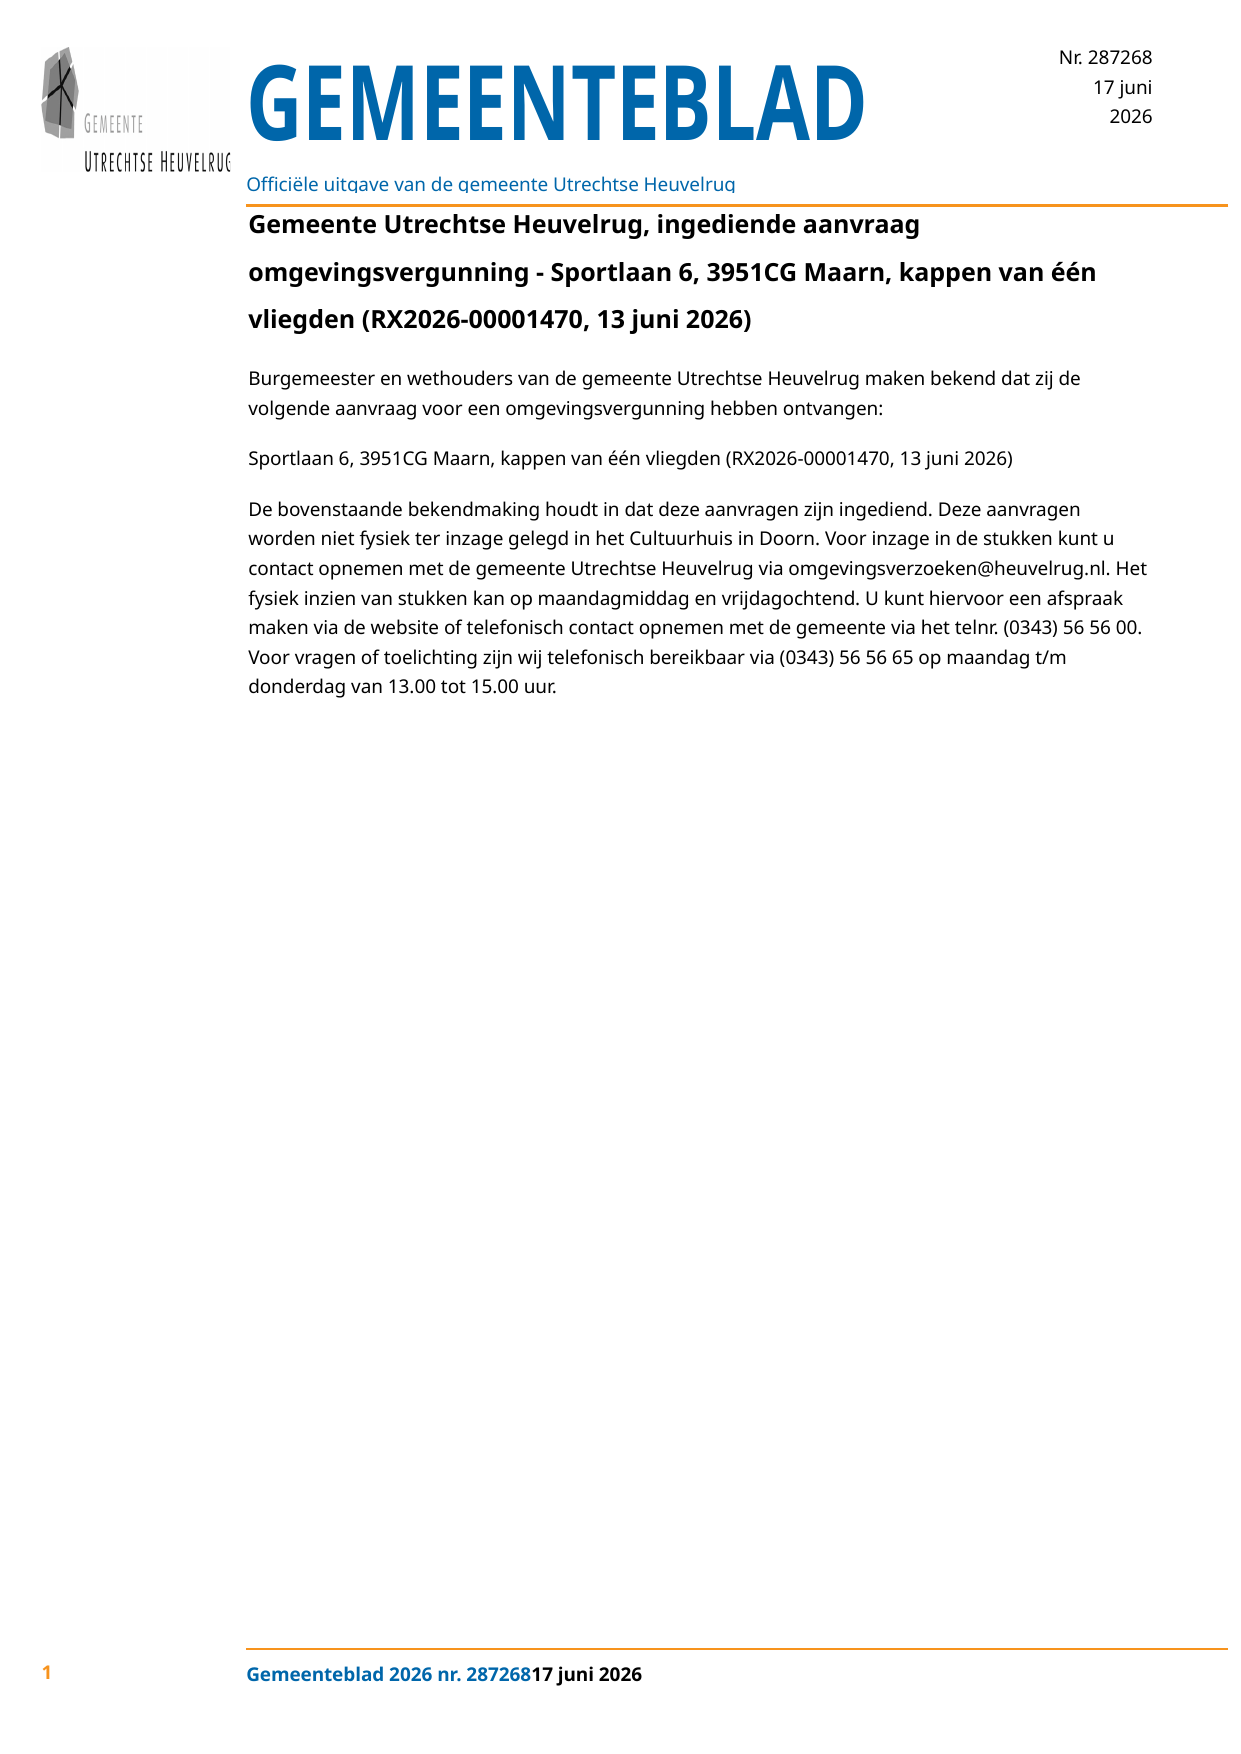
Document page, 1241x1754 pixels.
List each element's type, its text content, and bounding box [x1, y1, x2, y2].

picture [41, 47, 231, 172]
text Sportlaan 6, 3951CG Maarn, kappen van één vliegden (RX2026-00001470, 13 juni 2026) [248, 446, 1152, 471]
text De bovenstaande bekendmaking houdt in dat deze aanvragen zijn ingediend. Deze aanvragen worden niet fysiek ter inzage gelegd in het Cultuurhuis in Doorn. Voor inzage in de stukken kunt u contact opnemen met de gemeente Utrechtse Heuvelrug via omgevingsverzoeken@heuvelrug.nl. Het fysiek inzien van stukken kan op maandagmiddag en vrijdagochtend. U kunt hiervoor een afspraak maken via de website of telefonisch contact opnemen met de gemeente via het telnr. (0343) 56 56 00. Voor vragen of toelichting zijn wij telefonisch bereikbaar via (0343) 56 56 65 op maandag t/m donderdag van 13.00 tot 15.00 uur. [248, 496, 1152, 699]
text Burgemeester en wethouders van de gemeente Utrechtse Heuvelrug maken bekend dat zij de volgende aanvraag voor een omgevingsvergunning hebben ontvangen: [248, 366, 1152, 421]
text Gemeente Utrechtse Heuvelrug, ingediende aanvraag omgevingsvergunning - Sportlaan 6, 3951CG Maarn, kappen van één vliegden (RX2026-00001470, 13 juni 2026) [248, 207, 1152, 336]
